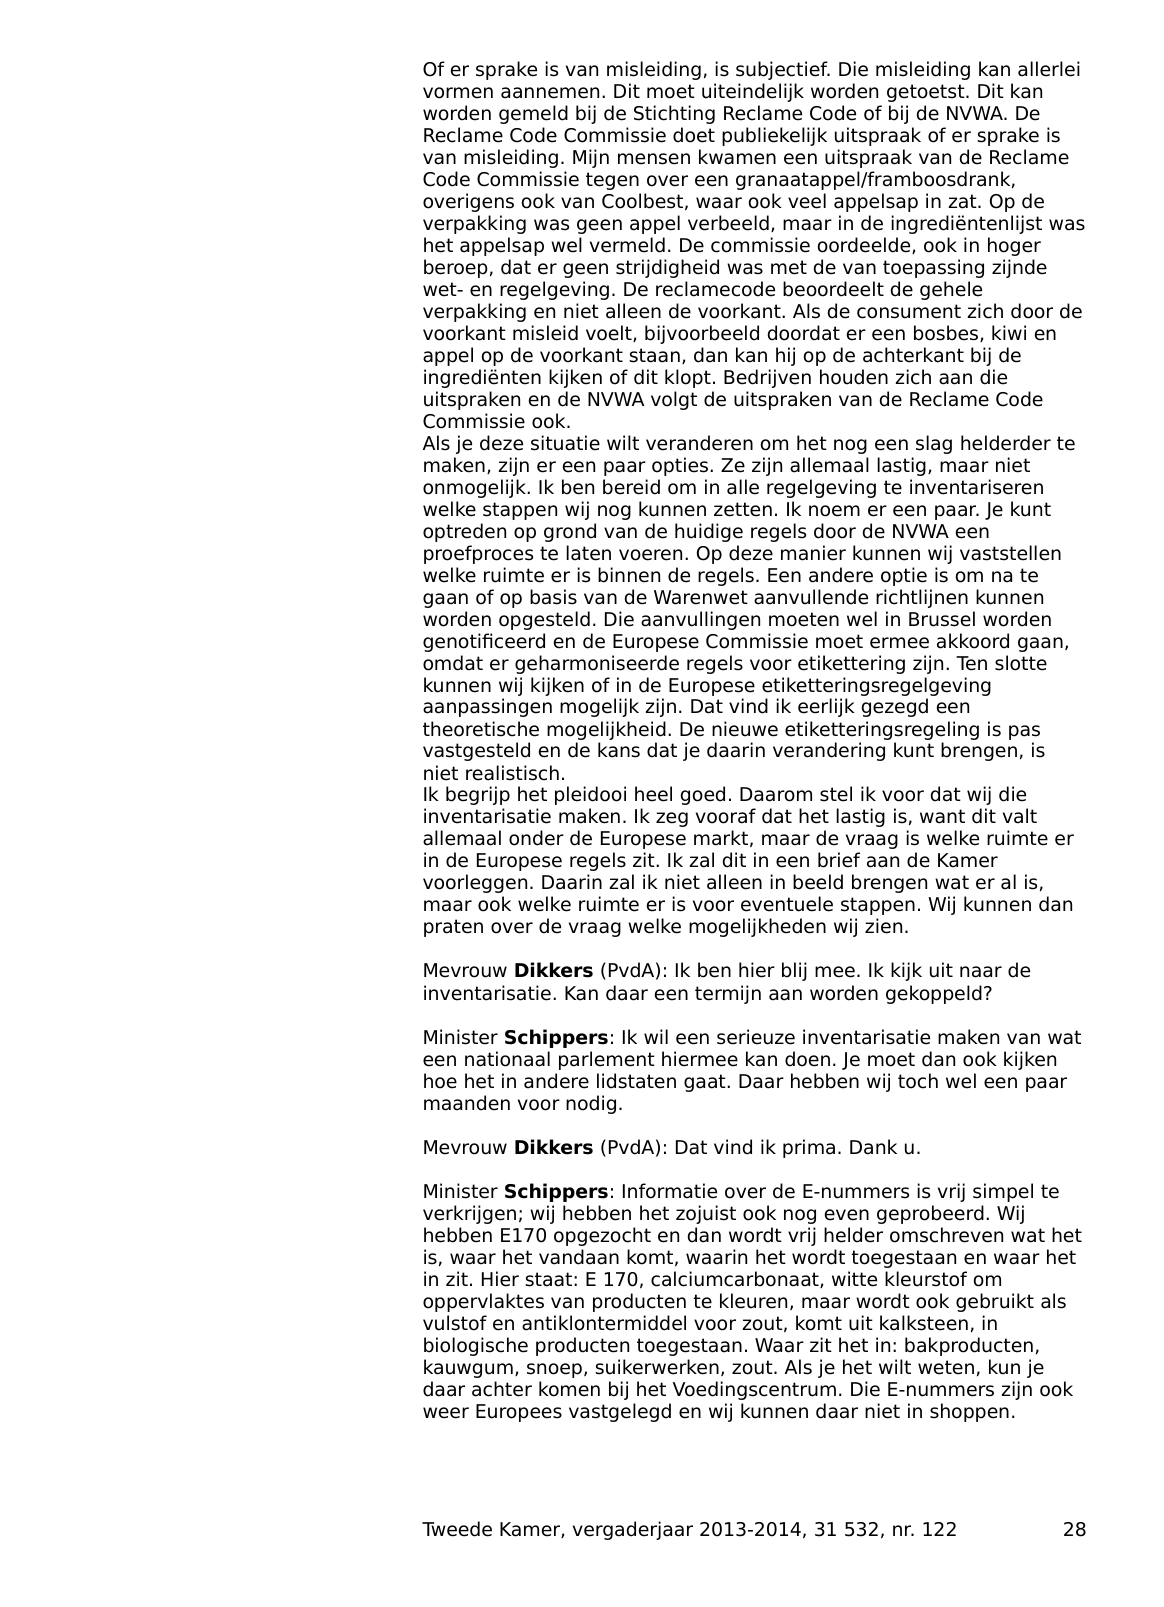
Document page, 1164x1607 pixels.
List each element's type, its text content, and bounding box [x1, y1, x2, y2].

text Of er sprake is van misleiding, is subjectief. Die misleiding kan allerlei vormen aannemen. Dit moet uiteindelijk worden getoetst. Dit kan worden gemeld bij de Stichting Reclame Code of bij de NVWA. De Reclame Code Commissie doet publiekelijk uitspraak of er sprake is van misleiding. Mijn mensen kwamen een uitspraak van de Reclame Code Commissie tegen over een granaatappel/framboosdrank, overigens ook van Coolbest, waar ook veel appelsap in zat. Op de verpakking was geen appel verbeeld, maar in de ingrediëntenlijst was het appelsap wel vermeld. De commissie oordeelde, ook in hoger beroep, dat er geen strijdigheid was met de van toepassing zijnde wet- en regelgeving. De reclamecode beoordeelt de gehele verpakking en niet alleen de voorkant. Als de consument zich door de voorkant misleid voelt, bijvoorbeeld doordat er een bosbes, kiwi en appel op de voorkant staan, dan kan hij op de achterkant bij de ingrediënten kijken of dit klopt. Bedrijven houden zich aan die uitspraken en de NVWA volgt de uitspraken van de Reclame Code Commissie ook. [422, 59, 1087, 433]
text Minister Schippers: Ik wil een serieuze inventarisatie maken van wat een nationaal parlement hiermee kan doen. Je moet dan ook kijken hoe het in andere lidstaten gaat. Daar hebben wij toch wel een paar maanden voor nodig. [422, 1027, 1087, 1114]
text Als je deze situatie wilt veranderen om het nog een slag helderder te maken, zijn er een paar opties. Ze zijn allemaal lastig, maar niet onmogelijk. Ik ben bereid om in alle regelgeving te inventariseren welke stappen wij nog kunnen zetten. Ik noem er een paar. Je kunt optreden op grond van de huidige regels door de NVWA een proefproces te laten voeren. Op deze manier kunnen wij vaststellen welke ruimte er is binnen de regels. Een andere optie is om na te gaan of op basis van de Warenwet aanvullende richtlijnen kunnen worden opgesteld. Die aanvullingen moeten wel in Brussel worden genotificeerd en de Europese Commissie moet ermee akkoord gaan, omdat er geharmoniseerde regels voor etikettering zijn. Ten slotte kunnen wij kijken of in de Europese etiketteringsregelgeving aanpassingen mogelijk zijn. Dat vind ik eerlijk gezegd een theoretische mogelijkheid. De nieuwe etiketteringsregeling is pas vastgesteld en de kans dat je daarin verandering kunt brengen, is niet realistisch. [422, 433, 1087, 784]
text Mevrouw Dikkers (PvdA): Dat vind ik prima. Dank u. [422, 1137, 1087, 1159]
text Minister Schippers: Informatie over de E-nummers is vrij simpel te verkrijgen; wij hebben het zojuist ook nog even geprobeerd. Wij hebben E170 opgezocht en dan wordt vrij helder omschreven wat het is, waar het vandaan komt, waarin het wordt toegestaan en waar het in zit. Hier staat: E 170, calciumcarbonaat, witte kleurstof om oppervlaktes van producten te kleuren, maar wordt ook gebruikt als vulstof en antiklontermiddel voor zout, komt uit kalksteen, in biologische producten toegestaan. Waar zit het in: bakproducten, kauwgum, snoep, suikerwerken, zout. Als je het wilt weten, kun je daar achter komen bij het Voedingscentrum. Die E-nummers zijn ook weer Europees vastgelegd en wij kunnen daar niet in shoppen. [422, 1181, 1087, 1423]
text Ik begrijp het pleidooi heel goed. Daarom stel ik voor dat wij die inventarisatie maken. Ik zeg vooraf dat het lastig is, want dit valt allemaal onder de Europese markt, maar de vraag is welke ruimte er in de Europese regels zit. Ik zal dit in een brief aan de Kamer voorleggen. Daarin zal ik niet alleen in beeld brengen wat er al is, maar ook welke ruimte er is voor eventuele stappen. Wij kunnen dan praten over de vraag welke mogelijkheden wij zien. [422, 784, 1087, 938]
text Mevrouw Dikkers (PvdA): Ik ben hier blij mee. Ik kijk uit naar de inventarisatie. Kan daar een termijn aan worden gekoppeld? [422, 960, 1087, 1004]
